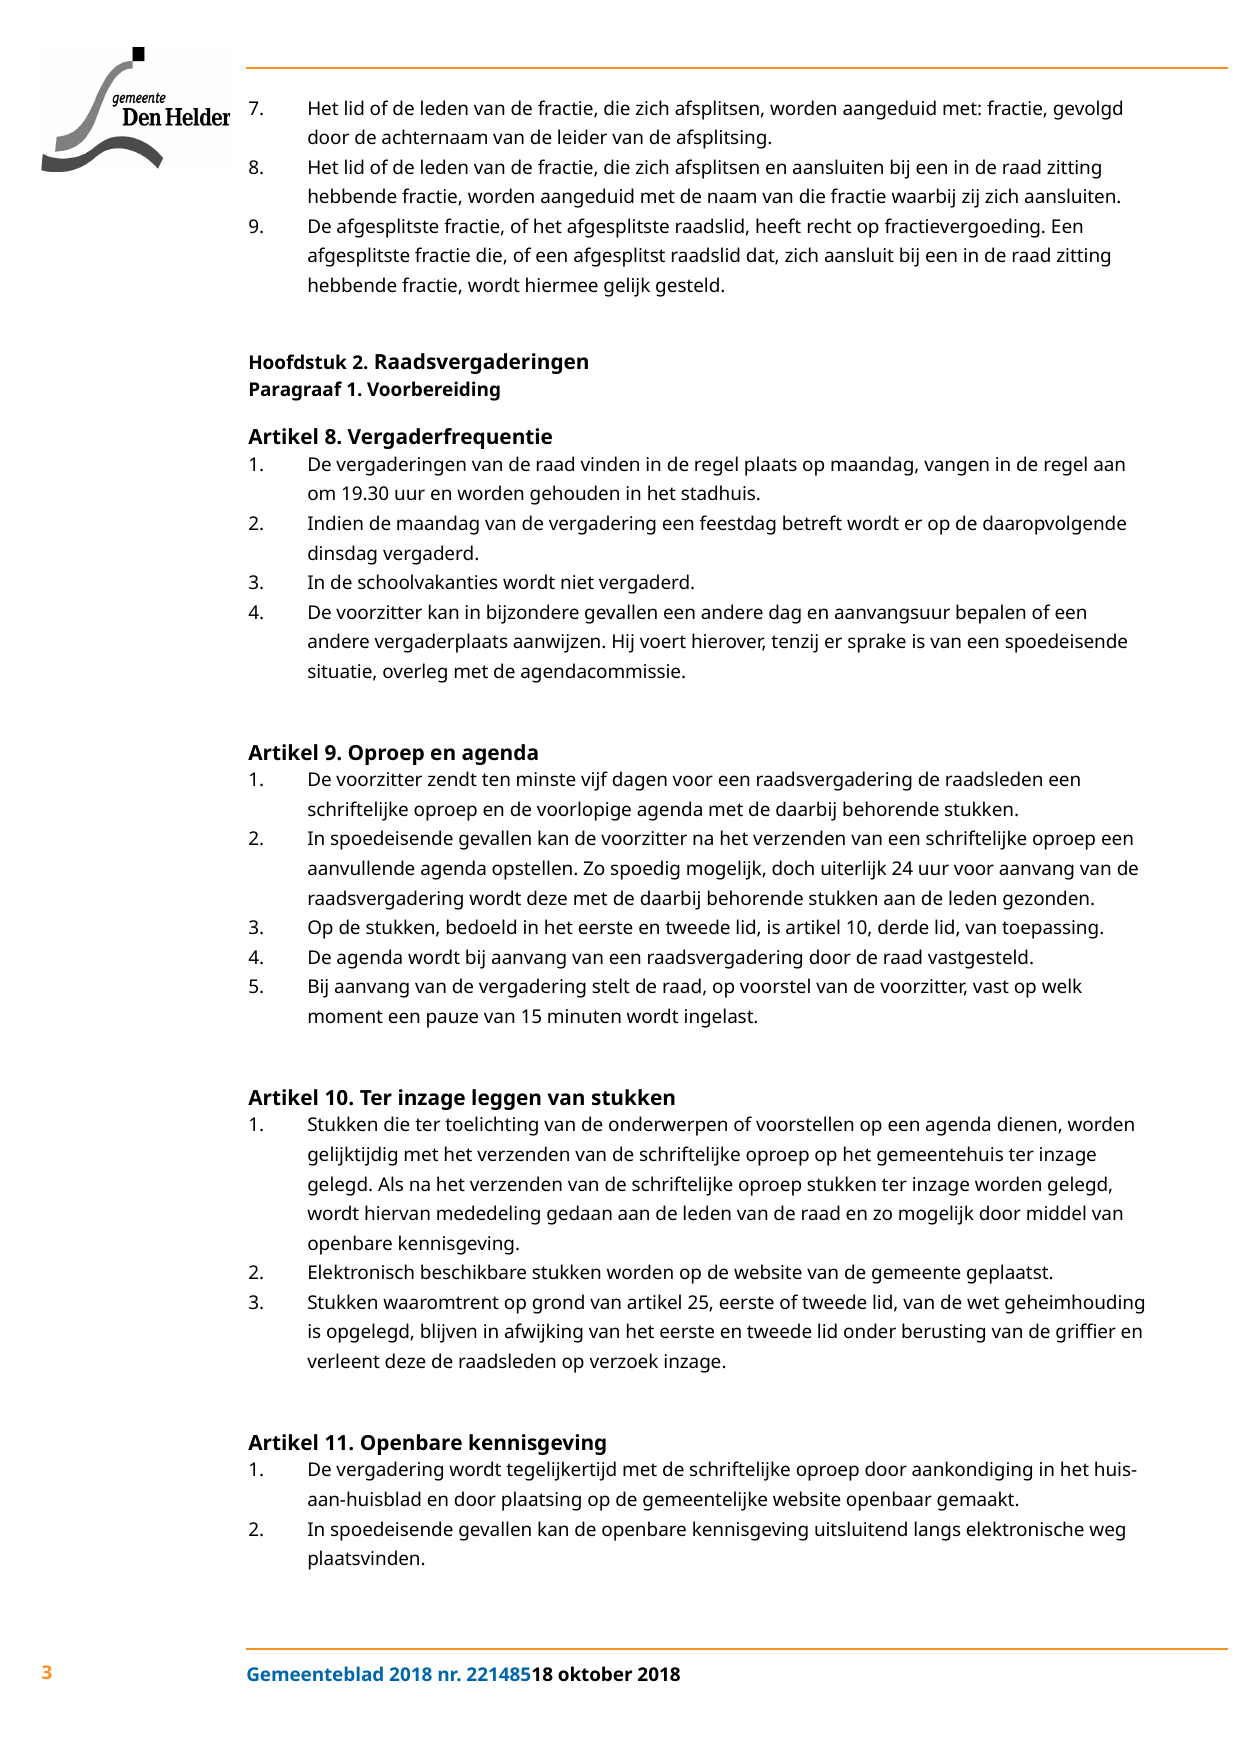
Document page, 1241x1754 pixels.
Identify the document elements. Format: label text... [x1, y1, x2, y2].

list Stukken waaromtrent op grond van artikel 25, eerste of tweede lid, van de wet geheimhouding is opgelegd, blijven in afwijking van het eerste en tweede lid onder berusting van de griffier en verleent deze de raadsleden op verzoek inzage. [248, 1289, 1152, 1374]
text Hoofdstuk 2. Raadsvergaderingen [248, 347, 1152, 376]
list Het lid of de leden van de fractie, die zich afsplitsen en aansluiten bij een in de raad zitting hebbende fractie, worden aangeduid met de naam van die fractie waarbij zij zich aansluiten. [248, 154, 1152, 209]
list De voorzitter kan in bijzondere gevallen een andere dag en aanvangsuur bepalen of een andere vergaderplaats aanwijzen. Hij voert hierover, tenzij er sprake is van een spoedeisende situatie, overleg met de agendacommissie. [248, 599, 1152, 684]
list De afgesplitste fractie, of het afgesplitste raadslid, heeft recht op fractievergoeding. Een afgesplitste fractie die, of een afgesplitst raadslid dat, zich aansluit bij een in de raad zitting hebbende fractie, wordt hiermee gelijk gesteld. [248, 213, 1152, 298]
list De voorzitter zendt ten minste vijf dagen voor een raadsvergadering de raadsleden een schriftelijke oproep en de voorlopige agenda met de daarbij behorende stukken. [248, 766, 1152, 822]
picture [41, 47, 231, 172]
list De vergadering wordt tegelijkertijd met de schriftelijke oproep door aankondiging in het huis-aan-huisblad en door plaatsing op de gemeentelijke website openbaar gemaakt. [248, 1457, 1152, 1512]
list Elektronisch beschikbare stukken worden op de website van de gemeente geplaatst. [248, 1259, 1152, 1285]
list Stukken die ter toelichting van de onderwerpen of voorstellen op een agenda dienen, worden gelijktijdig met het verzenden van de schriftelijke oproep op het gemeentehuis ter inzage gelegd. Als na het verzenden van de schriftelijke oproep stukken ter inzage worden gelegd, wordt hiervan mededeling gedaan aan de leden van de raad en zo mogelijk door middel van openbare kennisgeving. [248, 1112, 1152, 1256]
list De vergaderingen van de raad vinden in de regel plaats op maandag, vangen in de regel aan om 19.30 uur en worden gehouden in het stadhuis. [248, 451, 1152, 506]
list Bij aanvang van de vergadering stelt de raad, op voorstel van de voorzitter, vast op welk moment een pauze van 15 minuten wordt ingelast. [248, 973, 1152, 1029]
list Op de stukken, bedoeld in het eerste en tweede lid, is artikel 10, derde lid, van toepassing. [248, 914, 1152, 940]
list In spoedeisende gevallen kan de voorzitter na het verzenden van een schriftelijke oproep een aanvullende agenda opstellen. Zo spoedig mogelijk, doch uiterlijk 24 uur voor aanvang van de raadsvergadering wordt deze met de daarbij behorende stukken aan de leden gezonden. [248, 826, 1152, 911]
list In spoedeisende gevallen kan de openbare kennisgeving uitsluitend langs elektronische weg plaatsvinden. [248, 1516, 1152, 1571]
text Artikel 8. Vergaderfrequentie [248, 422, 1152, 451]
text Artikel 11. Openbare kennisgeving [248, 1428, 1152, 1457]
list In de schoolvakanties wordt niet vergaderd. [248, 569, 1152, 595]
text Paragraaf 1. Voorbereiding [248, 376, 1152, 402]
list Indien de maandag van de vergadering een feestdag betreft wordt er op de daaropvolgende dinsdag vergaderd. [248, 510, 1152, 565]
text Artikel 10. Ter inzage leggen van stukken [248, 1083, 1152, 1112]
list Het lid of de leden van de fractie, die zich afsplitsen, worden aangeduid met: fractie, gevolgd door de achternaam van de leider van de afsplitsing. [248, 95, 1152, 150]
list De agenda wordt bij aanvang van een raadsvergadering door de raad vastgesteld. [248, 944, 1152, 970]
text Artikel 9. Oproep en agenda [248, 738, 1152, 766]
